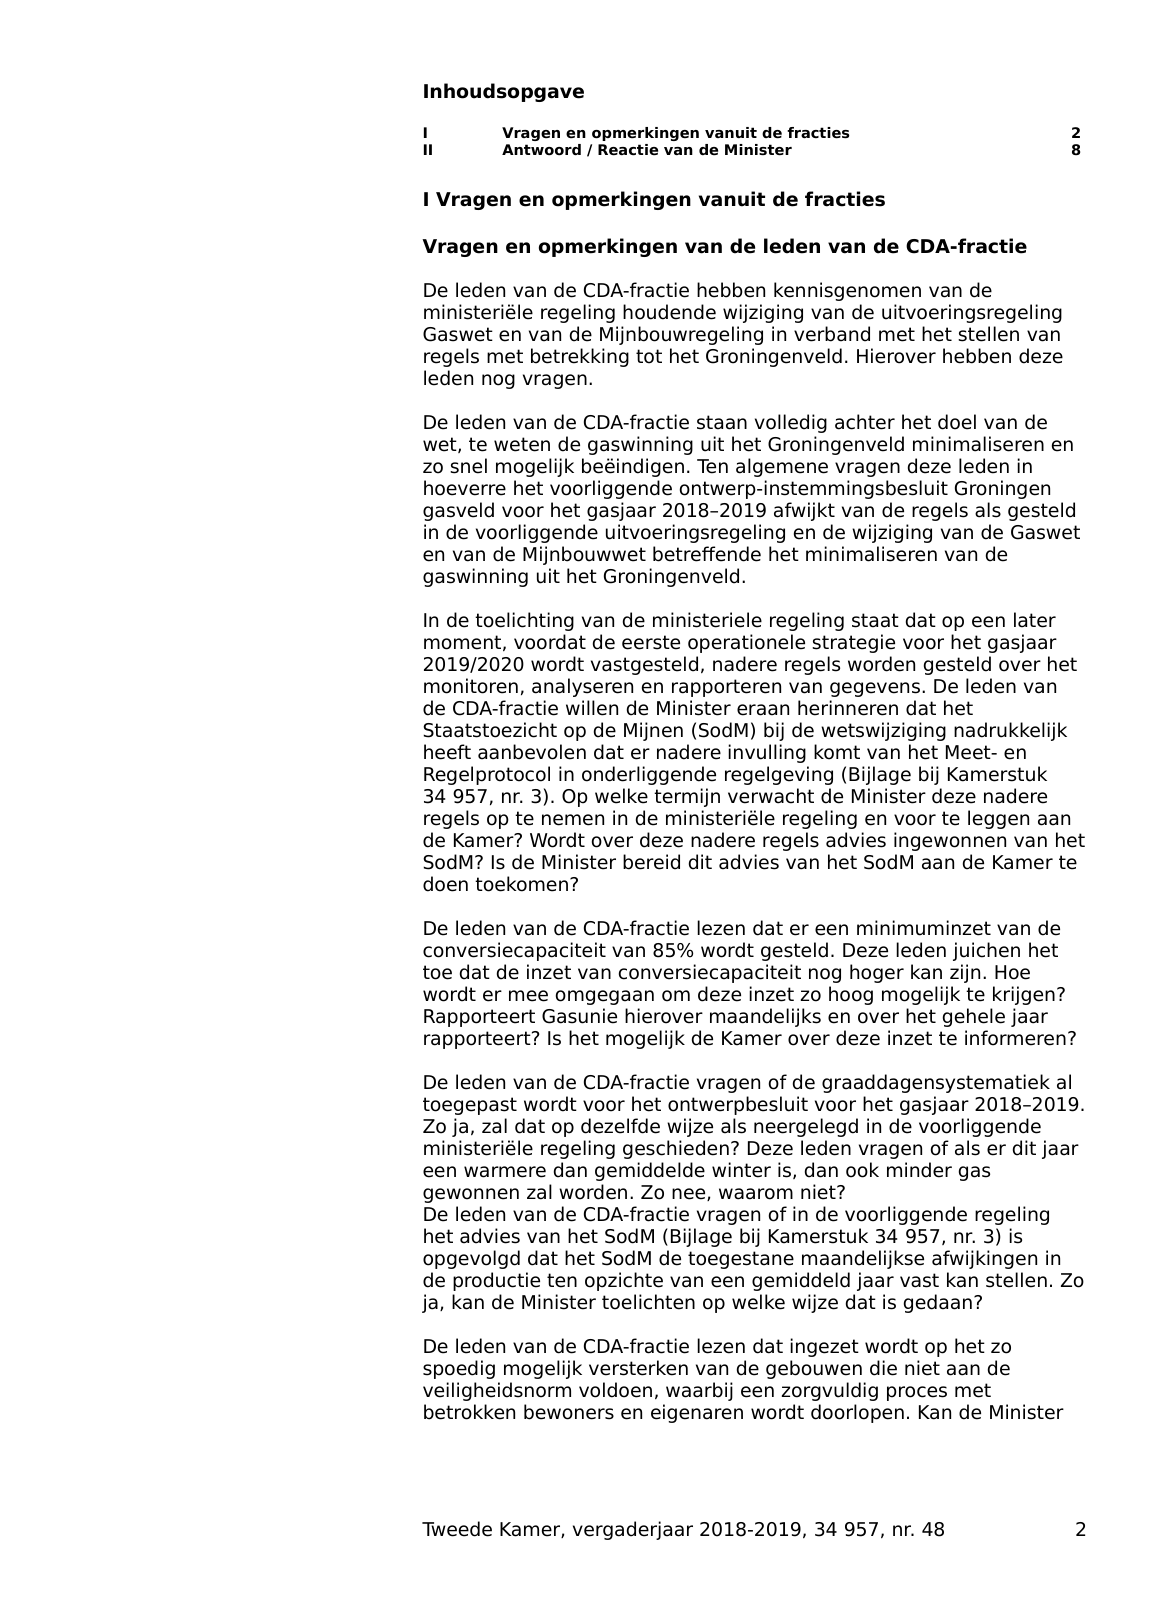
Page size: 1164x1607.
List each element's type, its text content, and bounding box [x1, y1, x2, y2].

subtitle Inhoudsopgave [422, 81, 1087, 103]
text De leden van de CDA-fractie lezen dat ingezet wordt op het zo spoedig mogelijk versterken van de gebouwen die niet aan de veiligheidsnorm voldoen, waarbij een zorgvuldig proces met betrokken bewoners en eigenaren wordt doorlopen. Kan de Minister [422, 1336, 1087, 1424]
table_header I [422, 125, 496, 142]
text De leden van de CDA-fractie vragen of in de voorliggende regeling het advies van het SodM (Bijlage bij Kamerstuk 34 957, nr. 3) is opgevolgd dat het SodM de toegestane maandelijkse afwijkingen in de productie ten opzichte van een gemiddeld jaar vast kan stellen. Zo ja, kan de Minister toelichten op welke wijze dat is gedaan? [422, 1204, 1087, 1314]
text De leden van de CDA-fractie lezen dat er een minimuminzet van de conversiecapaciteit van 85% wordt gesteld. Deze leden juichen het toe dat de inzet van conversiecapaciteit nog hoger kan zijn. Hoe wordt er mee omgegaan om deze inzet zo hoog mogelijk te krijgen? Rapporteert Gasunie hierover maandelijks en over het gehele jaar rapporteert? Is het mogelijk de Kamer over deze inzet te informeren? [422, 918, 1087, 1050]
subtitle I Vragen en opmerkingen vanuit de fracties [422, 189, 1087, 211]
table_cell Antwoord / Reactie van de Minister [496, 142, 1028, 159]
table_cell II [422, 142, 496, 159]
table_header 2 [1028, 125, 1087, 142]
table_cell 8 [1028, 142, 1087, 159]
table_header Vragen en opmerkingen vanuit de fracties [496, 125, 1028, 142]
subtitle Vragen en opmerkingen van de leden van de CDA-fractie [422, 236, 1087, 258]
text De leden van de CDA-fractie vragen of de graaddagensystematiek al toegepast wordt voor het ontwerpbesluit voor het gasjaar 2018–2019. Zo ja, zal dat op dezelfde wijze als neergelegd in de voorliggende ministeriële regeling geschieden? Deze leden vragen of als er dit jaar een warmere dan gemiddelde winter is, dan ook minder gas gewonnen zal worden. Zo nee, waarom niet? [422, 1072, 1087, 1204]
text In de toelichting van de ministeriele regeling staat dat op een later moment, voordat de eerste operationele strategie voor het gasjaar 2019/2020 wordt vastgesteld, nadere regels worden gesteld over het monitoren, analyseren en rapporteren van gegevens. De leden van de CDA-fractie willen de Minister eraan herinneren dat het Staatstoezicht op de Mijnen (SodM) bij de wetswijziging nadrukkelijk heeft aanbevolen dat er nadere invulling komt van het Meet- en Regelprotocol in onderliggende regelgeving (Bijlage bij Kamerstuk 34 957, nr. 3). Op welke termijn verwacht de Minister deze nadere regels op te nemen in de ministeriële regeling en voor te leggen aan de Kamer? Wordt over deze nadere regels advies ingewonnen van het SodM? Is de Minister bereid dit advies van het SodM aan de Kamer te doen toekomen? [422, 610, 1087, 896]
text De leden van de CDA-fractie staan volledig achter het doel van de wet, te weten de gaswinning uit het Groningenveld minimaliseren en zo snel mogelijk beëindigen. Ten algemene vragen deze leden in hoeverre het voorliggende ontwerp-instemmingsbesluit Groningen gasveld voor het gasjaar 2018–2019 afwijkt van de regels als gesteld in de voorliggende uitvoeringsregeling en de wijziging van de Gaswet en van de Mijnbouwwet betreffende het minimaliseren van de gaswinning uit het Groningenveld. [422, 412, 1087, 588]
text De leden van de CDA-fractie hebben kennisgenomen van de ministeriële regeling houdende wijziging van de uitvoeringsregeling Gaswet en van de Mijnbouwregeling in verband met het stellen van regels met betrekking tot het Groningenveld. Hierover hebben deze leden nog vragen. [422, 280, 1087, 390]
